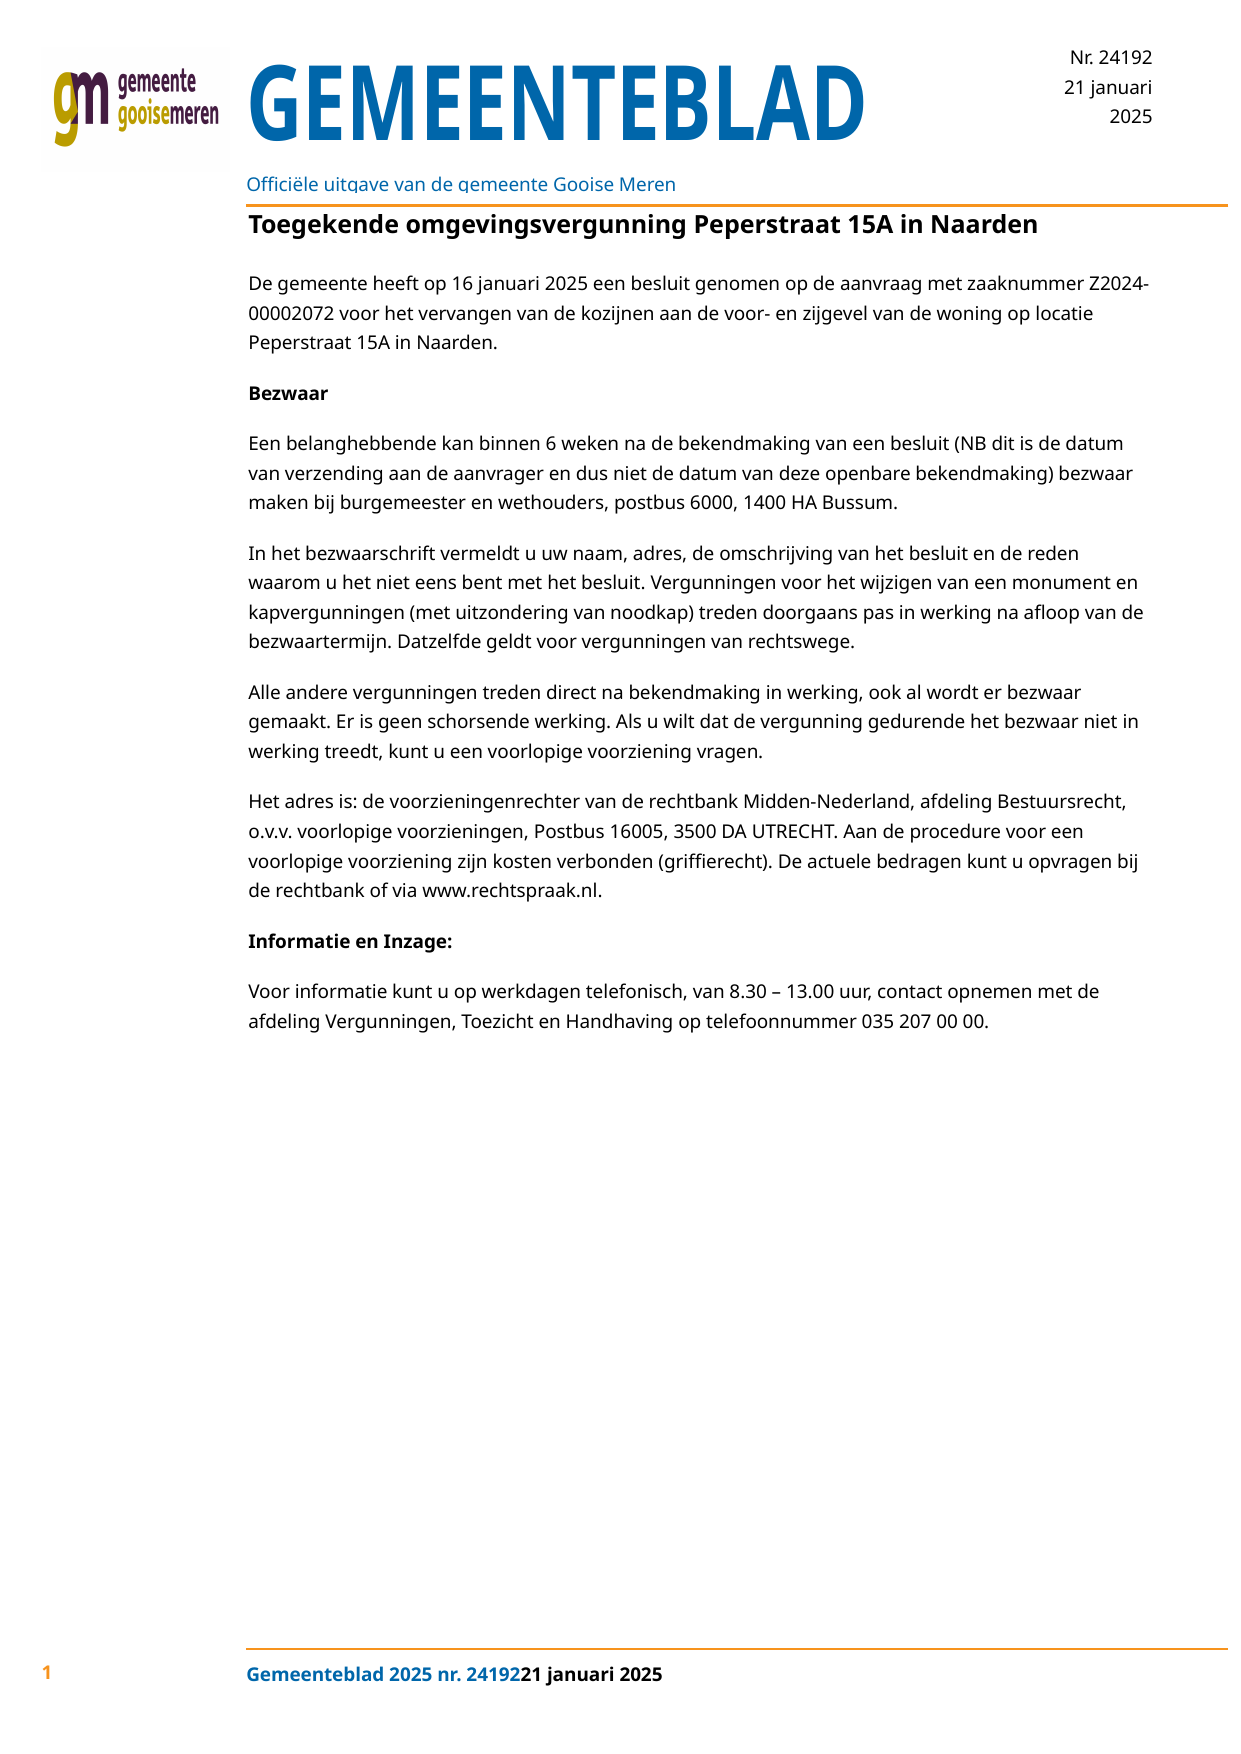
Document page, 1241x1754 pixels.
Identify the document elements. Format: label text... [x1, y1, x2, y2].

text In het bezwaarschrift vermeldt u uw naam, adres, de omschrijving van het besluit en de reden waarom u het niet eens bent met het besluit. Vergunningen voor het wijzigen van een monument en kapvergunningen (met uitzondering van noodkap) treden doorgaans pas in werking na afloop van de bezwaartermijn. Datzelfde geldt voor vergunningen van rechtswege. [248, 540, 1152, 654]
text Een belanghebbende kan binnen 6 weken na de bekendmaking van een besluit (NB dit is de datum van verzending aan de aanvrager en dus niet de datum van deze openbare bekendmaking) bezwaar maken bij burgemeester en wethouders, postbus 6000, 1400 HA Bussum. [248, 430, 1152, 515]
text Voor informatie kunt u op werkdagen telefonisch, van 8.30 – 13.00 uur, contact opnemen met de afdeling Vergunningen, Toezicht en Handhaving op telefoonnummer 035 207 00 00. [248, 978, 1152, 1033]
text De gemeente heeft op 16 januari 2025 een besluit genomen op de aanvraag met zaaknummer Z2024-00002072 voor het vervangen van de kozijnen aan de voor- en zijgevel van de woning op locatie Peperstraat 15A in Naarden. [248, 270, 1152, 355]
text Bezwaar [248, 380, 1152, 406]
text Toegekende omgevingsvergunning Peperstraat 15A in Naarden [248, 207, 1152, 241]
picture [41, 47, 231, 172]
text Informatie en Inzage: [248, 928, 1152, 953]
text Het adres is: de voorzieningenrechter van de rechtbank Midden-Nederland, afdeling Bestuursrecht, o.v.v. voorlopige voorzieningen, Postbus 16005, 3500 DA UTRECHT. Aan de procedure voor een voorlopige voorziening zijn kosten verbonden (griffierecht). De actuele bedragen kunt u opvragen bij de rechtbank of via www.rechtspraak.nl. [248, 789, 1152, 903]
text Alle andere vergunningen treden direct na bekendmaking in werking, ook al wordt er bezwaar gemaakt. Er is geen schorsende werking. Als u wilt dat de vergunning gedurende het bezwaar niet in werking treedt, kunt u een voorlopige voorziening vragen. [248, 679, 1152, 764]
